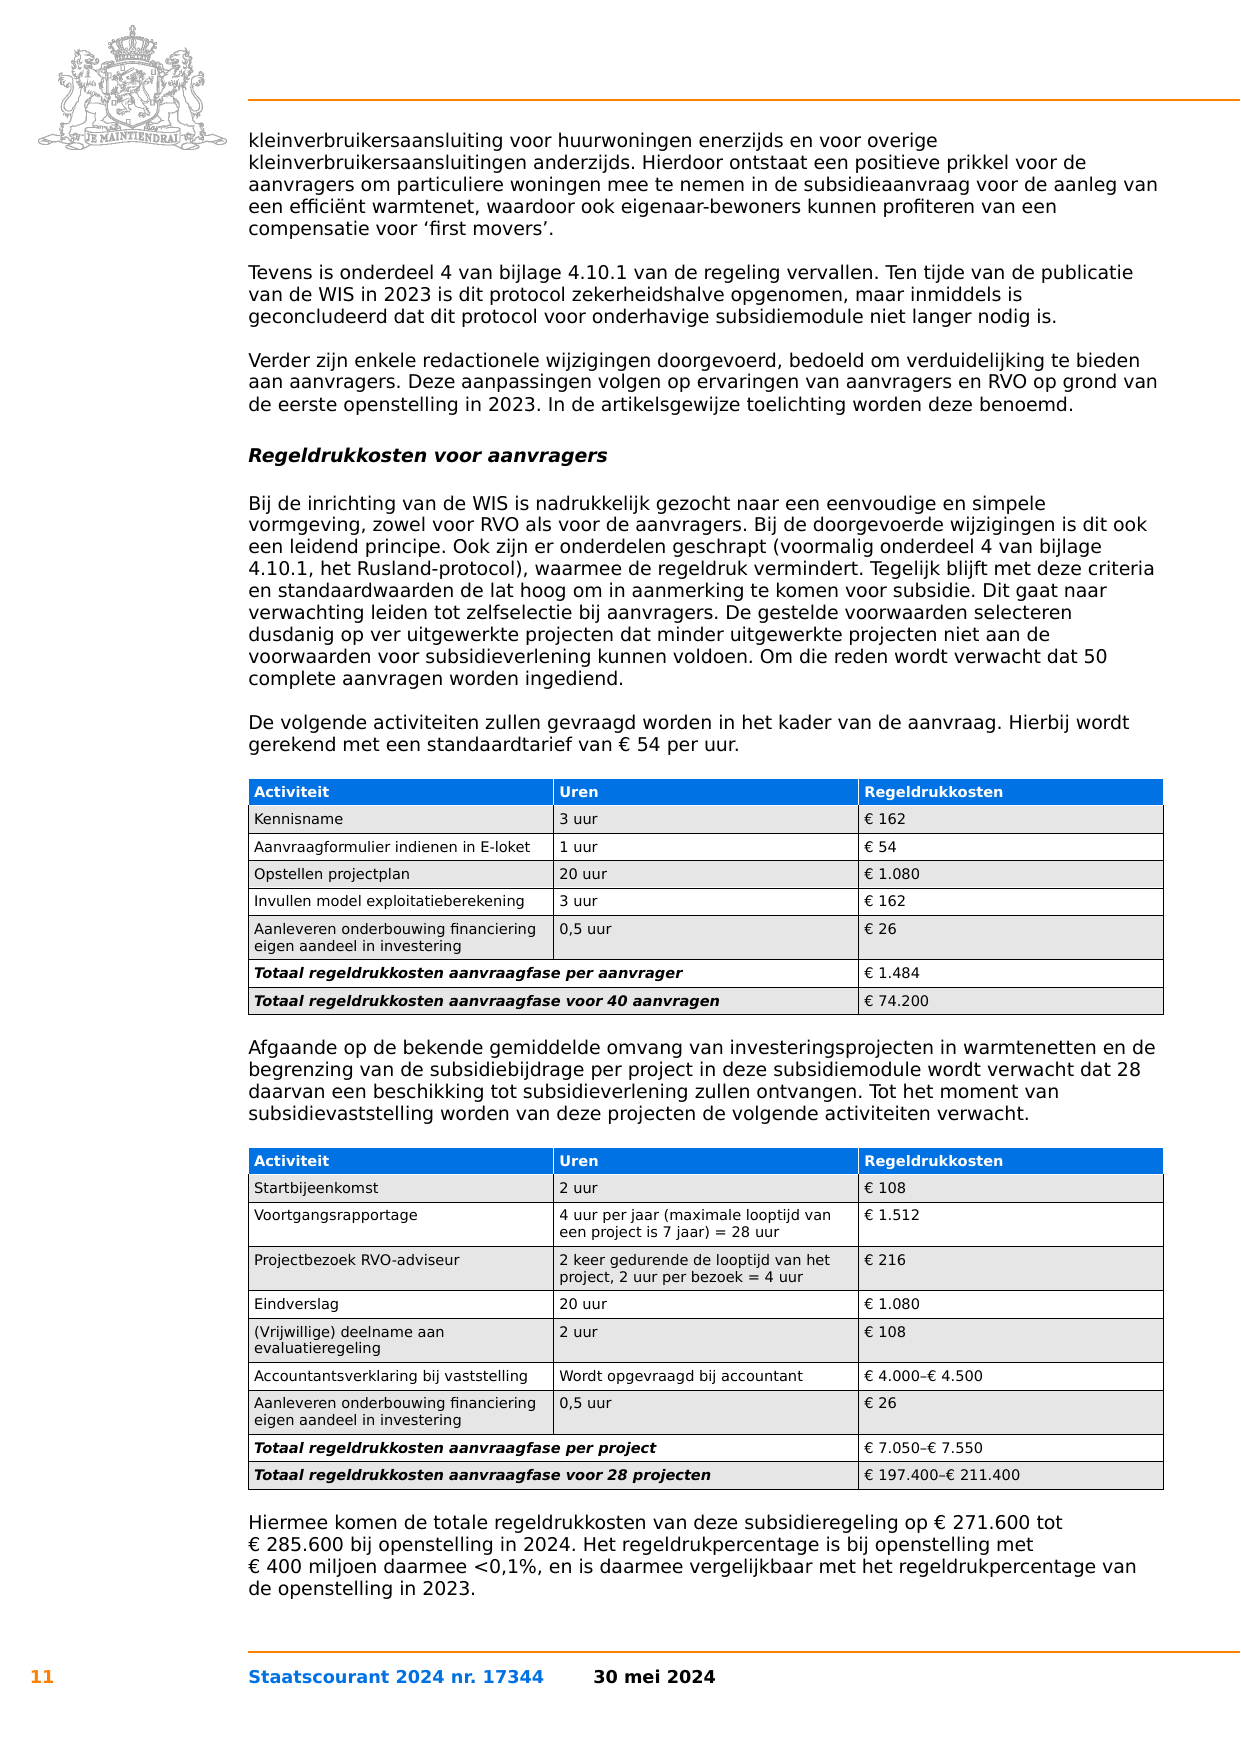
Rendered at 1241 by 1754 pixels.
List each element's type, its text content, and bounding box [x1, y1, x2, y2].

table_cell Voortgangsrapportage [249, 1203, 553, 1246]
table_cell Totaal regeldrukkosten aanvraagfase voor 28 projecten [249, 1462, 858, 1489]
table_header Uren [554, 1148, 858, 1174]
table_cell € 1.484 [859, 960, 1163, 987]
table_cell (Vrijwillige) deelname aan evaluatieregeling [249, 1319, 553, 1362]
text Afgaande op de bekende gemiddelde omvang van investeringsprojecten in warmtenetten en de begrenzing van de subsidiebijdrage per project in deze subsidiemodule wordt verwacht dat 28 daarvan een beschikking tot subsidieverlening zullen ontvangen. Tot het moment van subsidievaststelling worden van deze projecten de volgende activiteiten verwacht. [248, 1037, 1163, 1125]
table_cell € 197.400–€ 211.400 [859, 1462, 1163, 1489]
table_cell € 108 [859, 1175, 1163, 1202]
table_cell 2 keer gedurende de looptijd van het project, 2 uur per bezoek = 4 uur [554, 1247, 858, 1290]
table_cell Invullen model exploitatieberekening [249, 889, 553, 915]
table_header Uren [554, 779, 858, 805]
picture [38, 25, 227, 150]
table_header Activiteit [249, 779, 553, 805]
table_cell Accountantsverklaring bij vaststelling [249, 1363, 553, 1389]
table_cell 2 uur [554, 1319, 858, 1362]
table_cell 0,5 uur [554, 1391, 858, 1434]
table_cell Totaal regeldrukkosten aanvraagfase per project [249, 1435, 858, 1461]
table_cell Totaal regeldrukkosten aanvraagfase voor 40 aanvragen [249, 988, 858, 1014]
table_cell 4 uur per jaar (maximale looptijd van een project is 7 jaar) = 28 uur [554, 1203, 858, 1246]
text De volgende activiteiten zullen gevraagd worden in het kader van de aanvraag. Hierbij wordt gerekend met een standaardtarief van € 54 per uur. [248, 712, 1163, 756]
table_cell € 26 [859, 916, 1163, 959]
table_cell 3 uur [554, 889, 858, 915]
text Verder zijn enkele redactionele wijzigingen doorgevoerd, bedoeld om verduidelijking te bieden aan aanvragers. Deze aanpassingen volgen op ervaringen van aanvragers en RVO op grond van de eerste openstelling in 2023. In de artikelsgewijze toelichting worden deze benoemd. [248, 349, 1163, 415]
table_cell Aanvraagformulier indienen in E-loket [249, 834, 553, 860]
table_cell Totaal regeldrukkosten aanvraagfase per aanvrager [249, 960, 858, 987]
table_cell € 216 [859, 1247, 1163, 1290]
text Hiermee komen de totale regeldrukkosten van deze subsidieregeling op € 271.600 tot € 285.600 bij openstelling in 2024. Het regeldrukpercentage is bij openstelling met € 400 miljoen daarmee <0,1%, en is daarmee vergelijkbaar met het regeldrukpercentage van de openstelling in 2023. [248, 1512, 1163, 1599]
text kleinverbruikersaansluiting voor huurwoningen enerzijds en voor overige kleinverbruikersaansluitingen anderzijds. Hierdoor ontstaat een positieve prikkel voor de aanvragers om particuliere woningen mee te nemen in de subsidieaanvraag voor de aanleg van een efficiënt warmtenet, waardoor ook eigenaar-bewoners kunnen profiteren van een compensatie voor ‘first movers’. [248, 130, 1163, 240]
table_cell 20 uur [554, 1291, 858, 1318]
table_cell Opstellen projectplan [249, 861, 553, 887]
text Tevens is onderdeel 4 van bijlage 4.10.1 van de regeling vervallen. Ten tijde van de publicatie van de WIS in 2023 is dit protocol zekerheidshalve opgenomen, maar inmiddels is geconcludeerd dat dit protocol voor onderhavige subsidiemodule niet langer nodig is. [248, 262, 1163, 328]
table_cell Projectbezoek RVO-adviseur [249, 1247, 553, 1290]
table_cell Aanleveren onderbouwing financiering eigen aandeel in investering [249, 916, 553, 959]
table_cell Startbijeenkomst [249, 1175, 553, 1202]
table_cell € 162 [859, 806, 1163, 833]
table_cell Kennisname [249, 806, 553, 833]
table_cell € 26 [859, 1391, 1163, 1434]
table_cell € 1.080 [859, 1291, 1163, 1318]
table_cell 2 uur [554, 1175, 858, 1202]
table_cell 20 uur [554, 861, 858, 887]
table_cell € 4.000–€ 4.500 [859, 1363, 1163, 1389]
table_cell Aanleveren onderbouwing financiering eigen aandeel in investering [249, 1391, 553, 1434]
table_cell € 54 [859, 834, 1163, 860]
table_cell 1 uur [554, 834, 858, 860]
table_header Regeldrukkosten [859, 1148, 1163, 1174]
table_cell 0,5 uur [554, 916, 858, 959]
table_cell Eindverslag [249, 1291, 553, 1318]
table_cell € 162 [859, 889, 1163, 915]
table_cell € 1.080 [859, 861, 1163, 887]
table_cell € 1.512 [859, 1203, 1163, 1246]
table_cell 3 uur [554, 806, 858, 833]
table_cell Wordt opgevraagd bij accountant [554, 1363, 858, 1389]
text Bij de inrichting van de WIS is nadrukkelijk gezocht naar een eenvoudige en simpele vormgeving, zowel voor RVO als voor de aanvragers. Bij de doorgevoerde wijzigingen is dit ook een leidend principe. Ook zijn er onderdelen geschrapt (voormalig onderdeel 4 van bijlage 4.10.1, het Rusland-protocol), waarmee de regeldruk vermindert. Tegelijk blijft met deze criteria en standaardwaarden de lat hoog om in aanmerking te komen voor subsidie. Dit gaat naar verwachting leiden tot zelfselectie bij aanvragers. De gestelde voorwaarden selecteren dusdanig op ver uitgewerkte projecten dat minder uitgewerkte projecten niet aan de voorwaarden voor subsidieverlening kunnen voldoen. Om die reden wordt verwacht dat 50 complete aanvragen worden ingediend. [248, 492, 1163, 690]
table_cell € 74.200 [859, 988, 1163, 1014]
subtitle Regeldrukkosten voor aanvragers [248, 445, 1163, 467]
table_header Regeldrukkosten [859, 779, 1163, 805]
table_header Activiteit [249, 1148, 553, 1174]
table_cell € 7.050–€ 7.550 [859, 1435, 1163, 1461]
table_cell € 108 [859, 1319, 1163, 1362]
